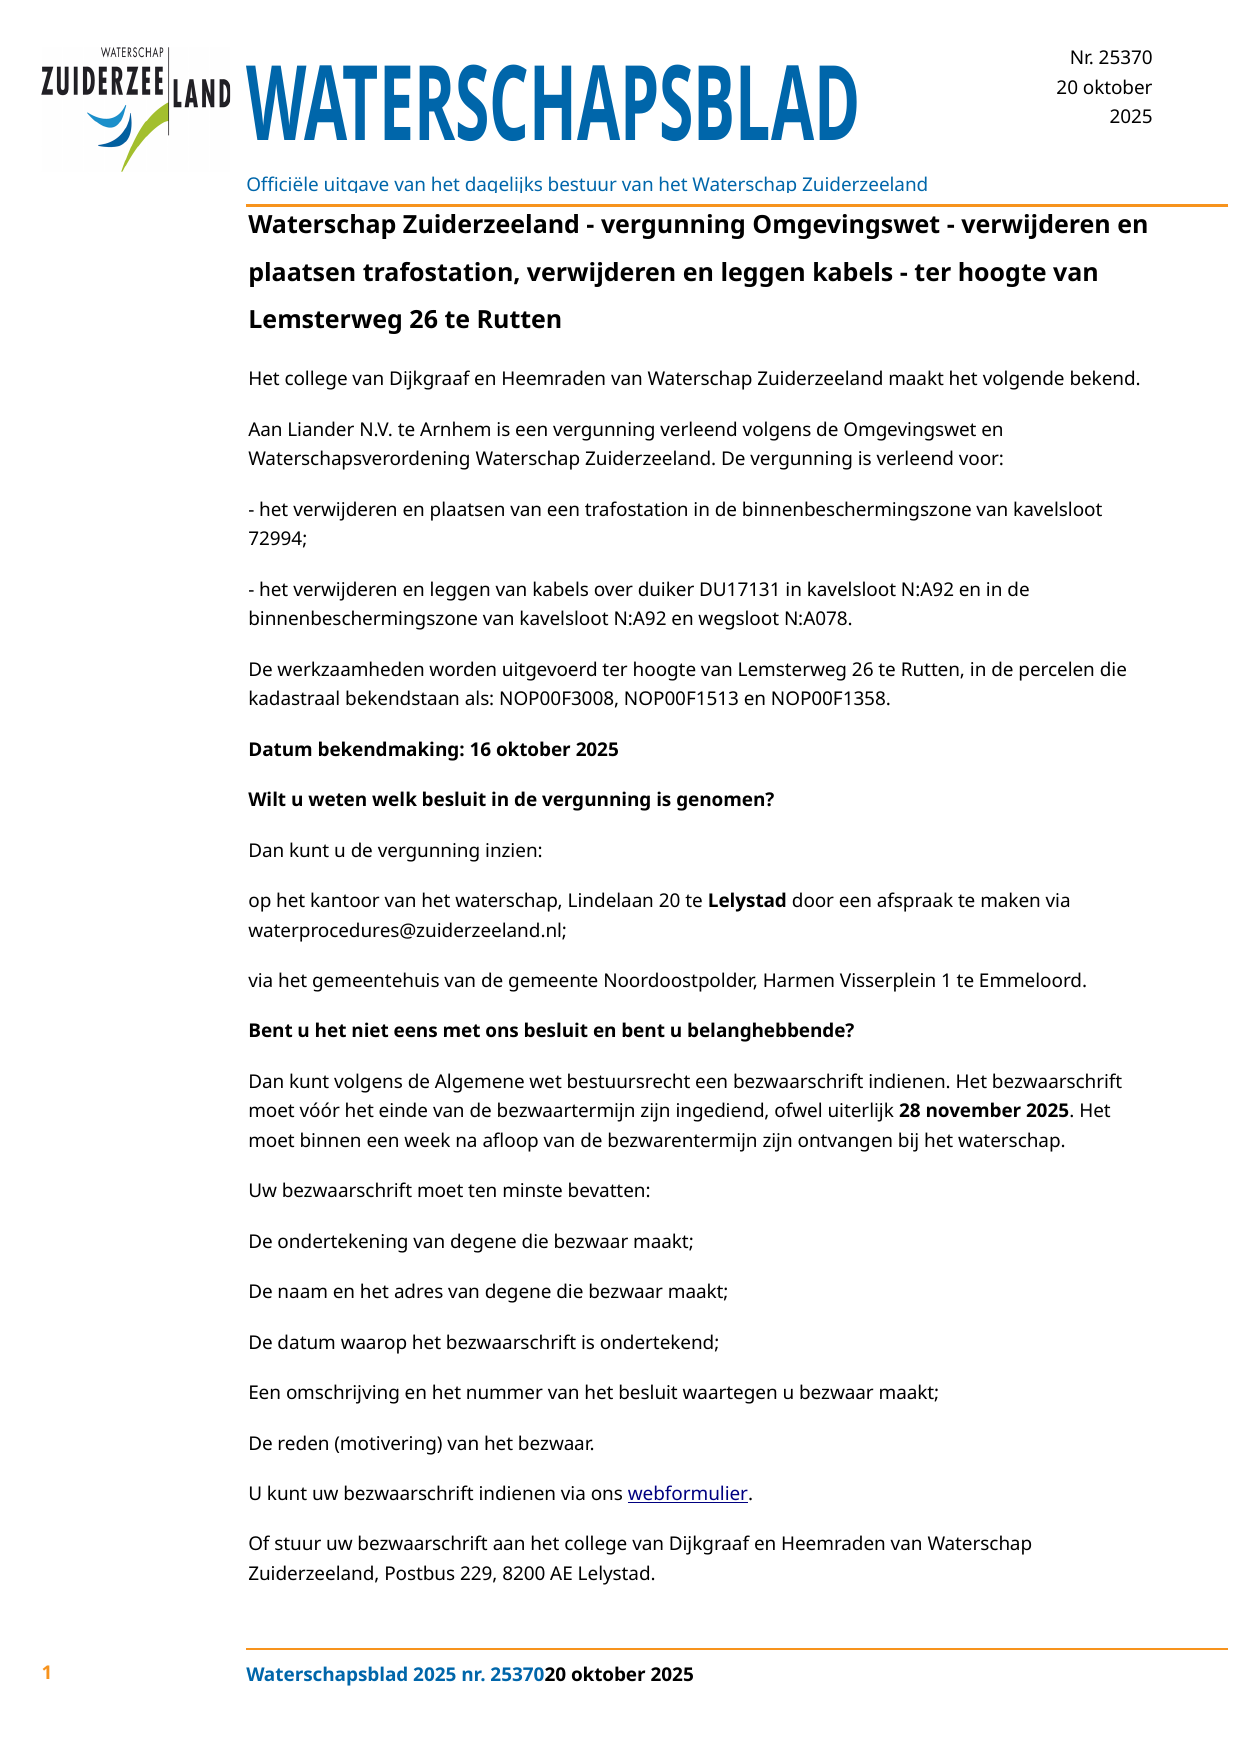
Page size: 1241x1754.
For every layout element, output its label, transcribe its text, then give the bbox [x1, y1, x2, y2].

text - het verwijderen en plaatsen van een trafostation in de binnenbeschermingszone van kavelsloot 72994; [248, 496, 1152, 551]
picture [41, 47, 231, 172]
text Wilt u weten welk besluit in de vergunning is genomen? [248, 786, 1152, 812]
text Of stuur uw bezwaarschrift aan het college van Dijkgraaf en Heemraden van Waterschap Zuiderzeeland, Postbus 229, 8200 AE Lelystad. [248, 1531, 1152, 1586]
text Waterschap Zuiderzeeland - vergunning Omgevingswet - verwijderen en plaatsen trafostation, verwijderen en leggen kabels - ter hoogte van Lemsterweg 26 te Rutten [248, 207, 1152, 336]
text Dan kunt u de vergunning inzien: [248, 837, 1152, 862]
text via het gemeentehuis van de gemeente Noordoostpolder, Harmen Visserplein 1 te Emmeloord. [248, 967, 1152, 993]
text op het kantoor van het waterschap, Lindelaan 20 te Lelystad door een afspraak te maken via waterprocedures@zuiderzeeland.nl; [248, 887, 1152, 942]
text De naam en het adres van degene die bezwaar maakt; [248, 1278, 1152, 1304]
text De ondertekening van degene die bezwaar maakt; [248, 1228, 1152, 1254]
text Een omschrijving en het nummer van het besluit waartegen u bezwaar maakt; [248, 1379, 1152, 1405]
text De datum waarop het bezwaarschrift is ondertekend; [248, 1329, 1152, 1354]
text Aan Liander N.V. te Arnhem is een vergunning verleend volgens de Omgevingswet en Waterschapsverordening Waterschap Zuiderzeeland. De vergunning is verleend voor: [248, 416, 1152, 471]
text Datum bekendmaking: 16 oktober 2025 [248, 736, 1152, 762]
text - het verwijderen en leggen van kabels over duiker DU17131 in kavelsloot N:A92 en in de binnenbeschermingszone van kavelsloot N:A92 en wegsloot N:A078. [248, 576, 1152, 631]
text Dan kunt volgens de Algemene wet bestuursrecht een bezwaarschrift indienen. Het bezwaarschrift moet vóór het einde van de bezwaartermijn zijn ingediend, ofwel uiterlijk 28 november 2025. Het moet binnen een week na afloop van de bezwarentermijn zijn ontvangen bij het waterschap. [248, 1068, 1152, 1153]
text Het college van Dijkgraaf en Heemraden van Waterschap Zuiderzeeland maakt het volgende bekend. [248, 366, 1152, 391]
text Bent u het niet eens met ons besluit en bent u belanghebbende? [248, 1018, 1152, 1043]
text De reden (motivering) van het bezwaar. [248, 1430, 1152, 1455]
text U kunt uw bezwaarschrift indienen via ons webformulier. [248, 1480, 1152, 1506]
text De werkzaamheden worden uitgevoerd ter hoogte van Lemsterweg 26 te Rutten, in de percelen die kadastraal bekendstaan als: NOP00F3008, NOP00F1513 en NOP00F1358. [248, 656, 1152, 711]
text Uw bezwaarschrift moet ten minste bevatten: [248, 1178, 1152, 1203]
